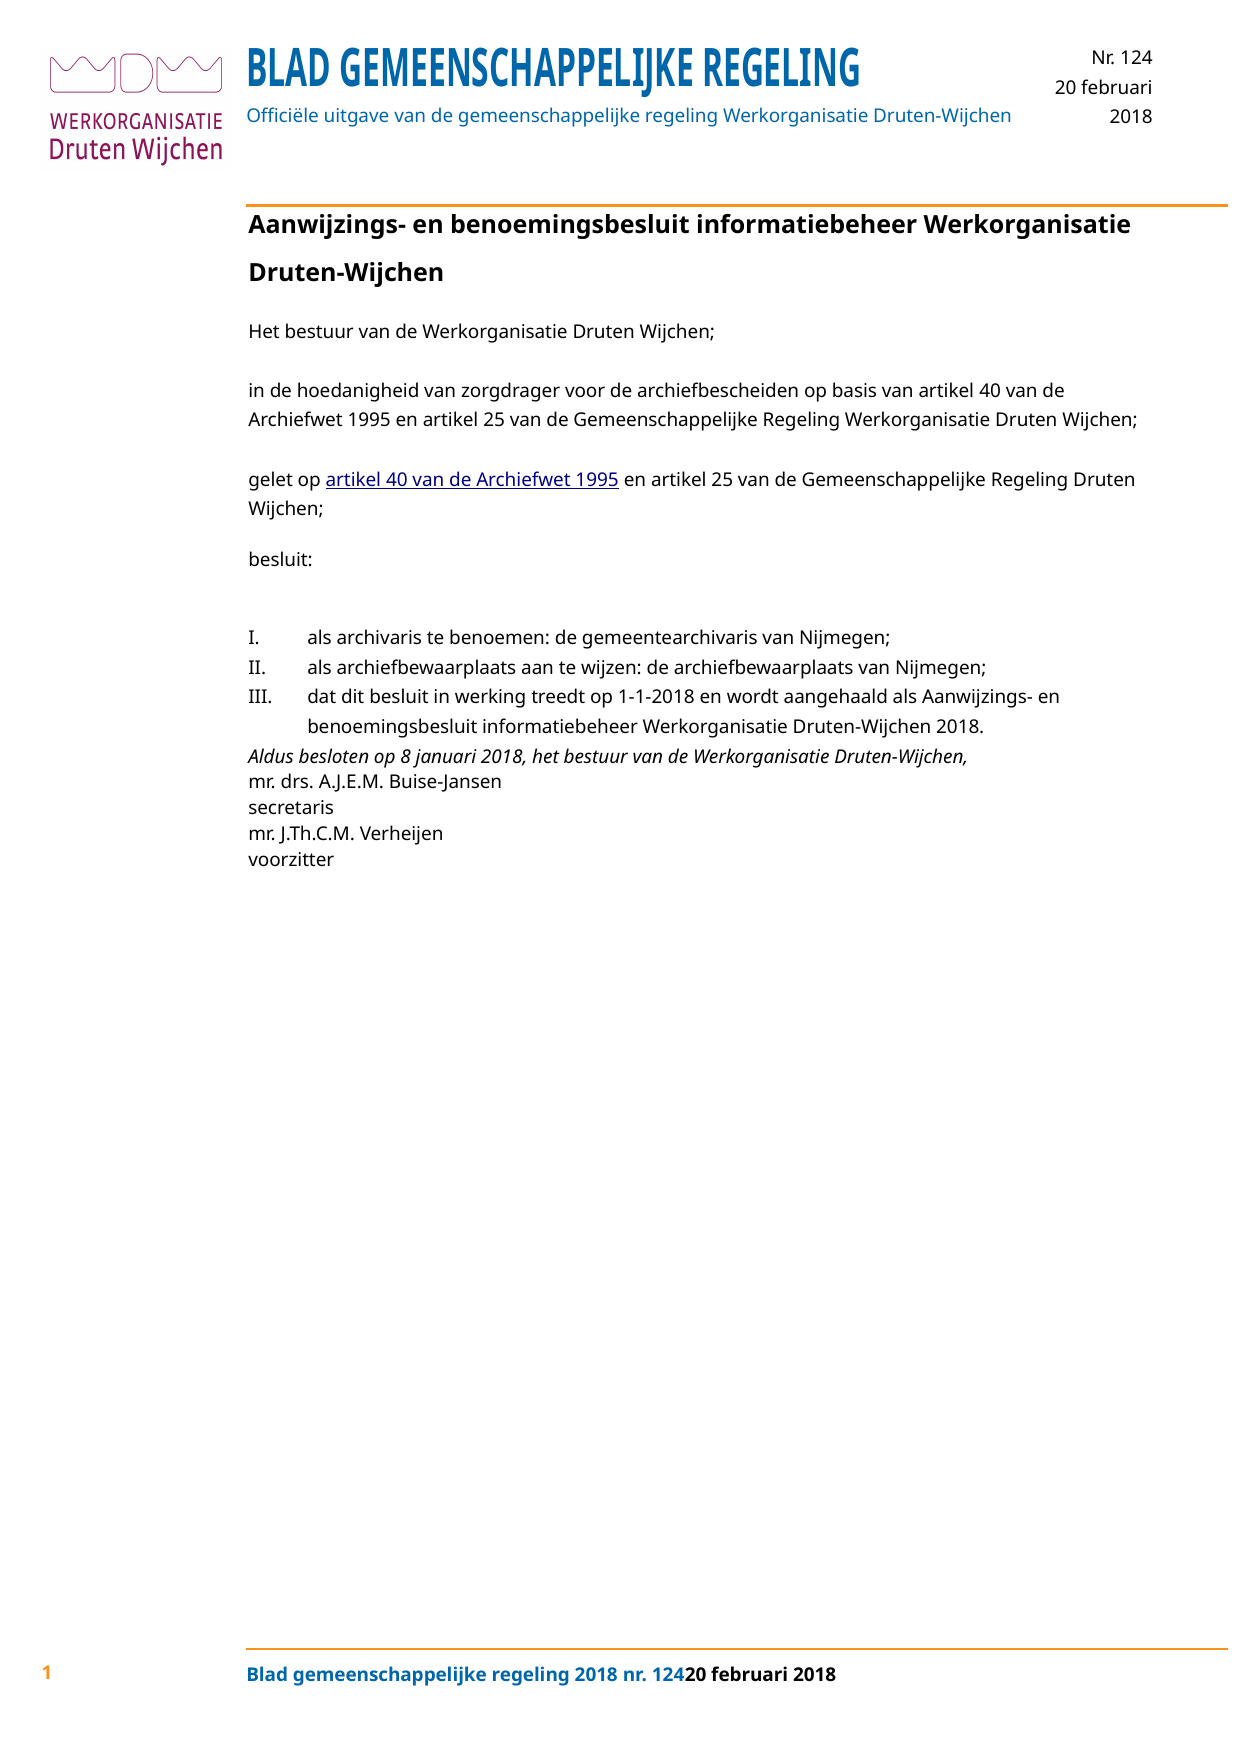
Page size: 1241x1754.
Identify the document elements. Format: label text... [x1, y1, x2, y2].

list als archiefbewaarplaats aan te wijzen: de archiefbewaarplaats van Nijmegen; [248, 654, 1152, 680]
text secretaris [248, 794, 1152, 820]
list dat dit besluit in werking treedt op 1-1-2018 en wordt aangehaald als Aanwijzings- en benoemingsbesluit informatiebeheer Werkorganisatie Druten-Wijchen 2018. [248, 684, 1152, 739]
text Het bestuur van de Werkorganisatie Druten Wijchen; [248, 318, 1152, 344]
picture [41, 47, 231, 172]
text mr. drs. A.J.E.M. Buise-Jansen [248, 769, 1152, 794]
list als archivaris te benoemen: de gemeentearchivaris van Nijmegen; [248, 624, 1152, 650]
text besluit: [248, 546, 1152, 571]
text in de hoedanigheid van zorgdrager voor de archiefbescheiden op basis van artikel 40 van de Archiefwet 1995 en artikel 25 van de Gemeenschappelijke Regeling Werkorganisatie Druten Wijchen; [248, 377, 1152, 432]
text Aanwijzings- en benoemingsbesluit informatiebeheer Werkorganisatie Druten-Wijchen [248, 207, 1152, 288]
text mr. J.Th.C.M. Verheijen [248, 820, 1152, 846]
text voorzitter [248, 846, 1152, 872]
text Aldus besloten op 8 januari 2018, het bestuur van de Werkorganisatie Druten-Wijchen, [248, 743, 1152, 769]
text gelet op artikel 40 van de Archiefwet 1995 en artikel 25 van de Gemeenschappelijke Regeling Druten Wijchen; [248, 466, 1152, 521]
